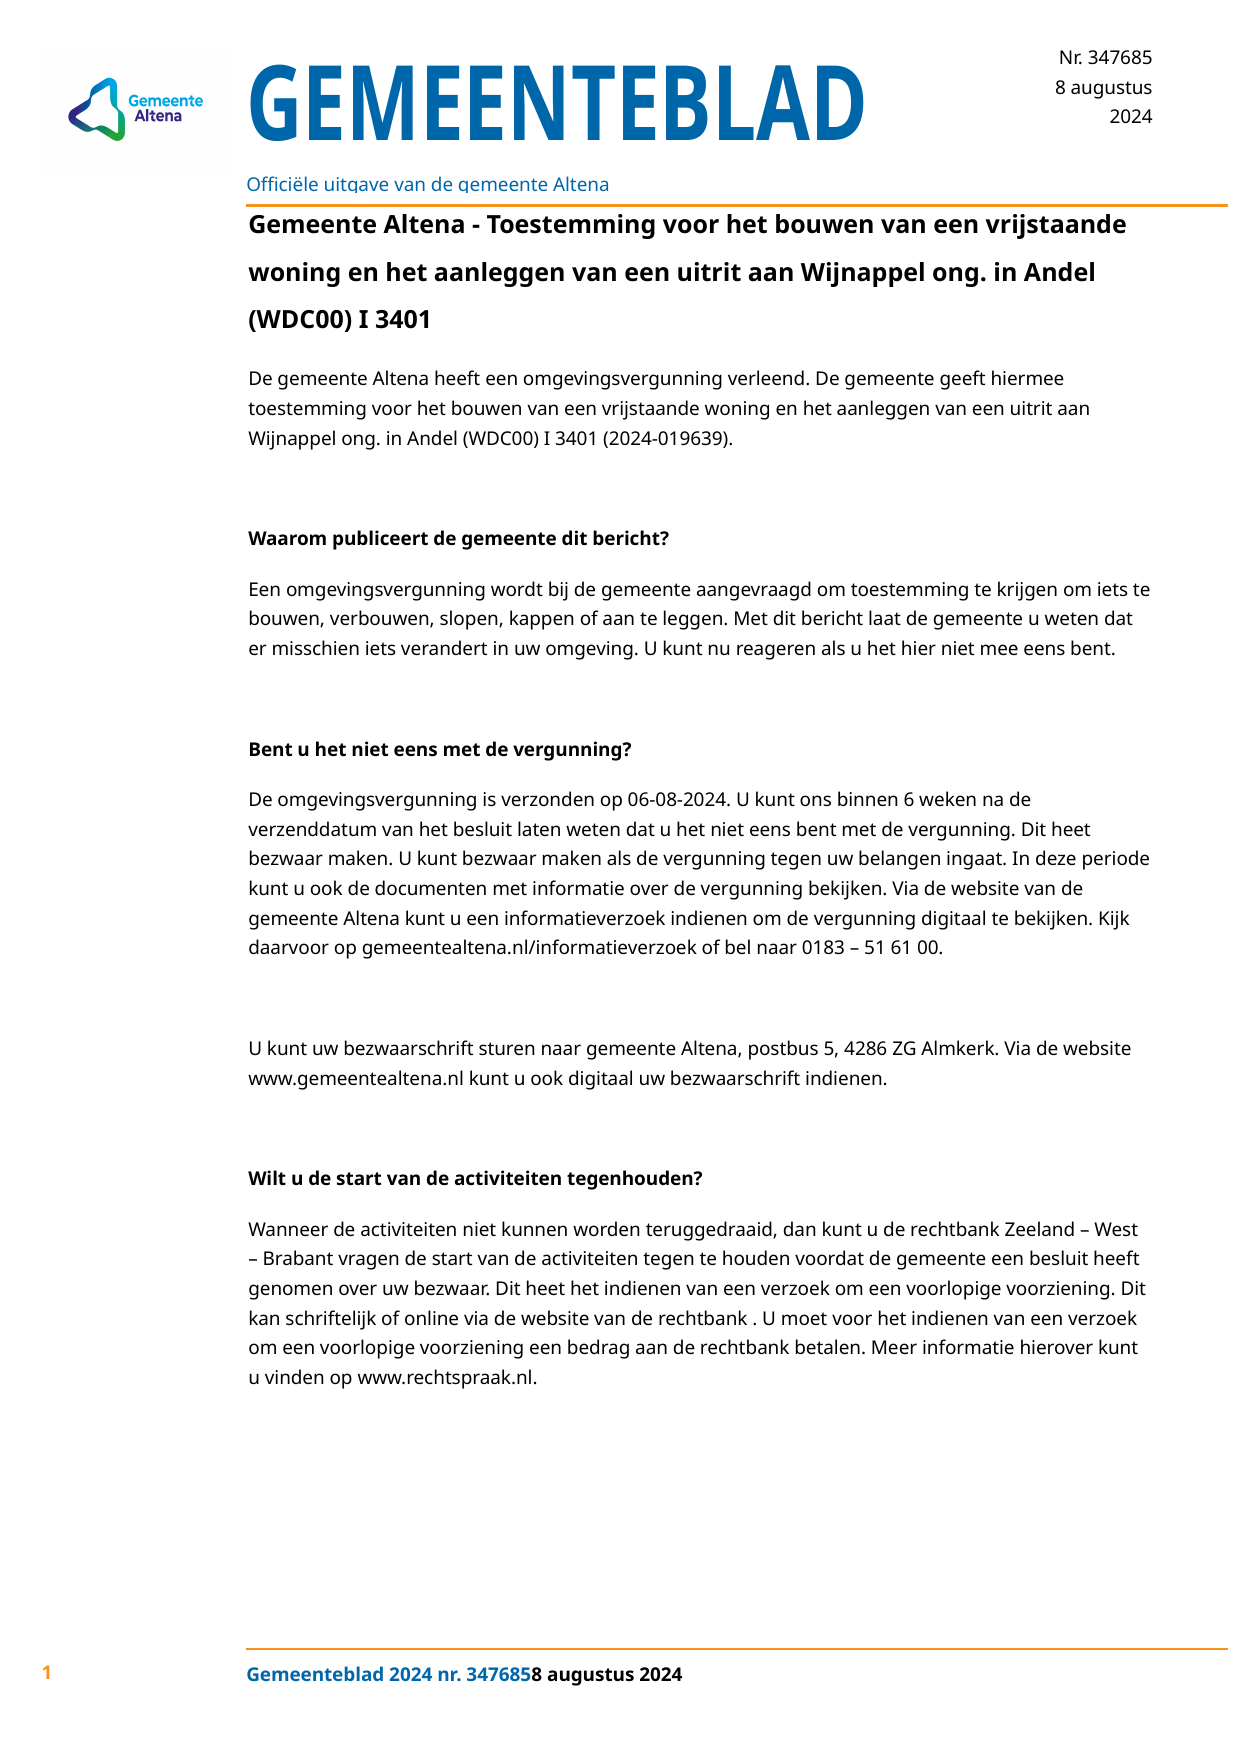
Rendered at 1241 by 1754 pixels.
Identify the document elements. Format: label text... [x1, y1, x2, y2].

text Gemeente Altena - Toestemming voor het bouwen van een vrijstaande woning en het aanleggen van een uitrit aan Wijnappel ong. in Andel (WDC00) I 3401 [248, 207, 1152, 336]
text Waarom publiceert de gemeente dit bericht? [248, 526, 1152, 551]
text Wanneer de activiteiten niet kunnen worden teruggedraaid, dan kunt u de rechtbank Zeeland – West – Brabant vragen de start van de activiteiten tegen te houden voordat de gemeente een besluit heeft genomen over uw bezwaar. Dit heet het indienen van een verzoek om een voorlopige voorziening. Dit kan schriftelijk of online via de website van de rechtbank . U moet voor het indienen van een verzoek om een voorlopige voorziening een bedrag aan de rechtbank betalen. Meer informatie hierover kunt u vinden op www.rechtspraak.nl. [248, 1216, 1152, 1389]
text Een omgevingsvergunning wordt bij de gemeente aangevraagd om toestemming te krijgen om iets te bouwen, verbouwen, slopen, kappen of aan te leggen. Met dit bericht laat de gemeente u weten dat er misschien iets verandert in uw omgeving. U kunt nu reageren als u het hier niet mee eens bent. [248, 576, 1152, 661]
text De omgevingsvergunning is verzonden op 06-08-2024. U kunt ons binnen 6 weken na de verzenddatum van het besluit laten weten dat u het niet eens bent met de vergunning. Dit heet bezwaar maken. U kunt bezwaar maken als de vergunning tegen uw belangen ingaat. In deze periode kunt u ook de documenten met informatie over de vergunning bekijken. Via de website van de gemeente Altena kunt u een informatieverzoek indienen om de vergunning digitaal te bekijken. Kijk daarvoor op gemeentealtena.nl/informatieverzoek of bel naar 0183 – 51 61 00. [248, 786, 1152, 960]
text Bent u het niet eens met de vergunning? [248, 736, 1152, 762]
text U kunt uw bezwaarschrift sturen naar gemeente Altena, postbus 5, 4286 ZG Almkerk. Via de website www.gemeentealtena.nl kunt u ook digitaal uw bezwaarschrift indienen. [248, 1035, 1152, 1090]
picture [41, 47, 231, 172]
text De gemeente Altena heeft een omgevingsvergunning verleend. De gemeente geeft hiermee toestemming voor het bouwen van een vrijstaande woning en het aanleggen van een uitrit aan Wijnappel ong. in Andel (WDC00) I 3401 (2024-019639). [248, 366, 1152, 450]
text Wilt u de start van de activiteiten tegenhouden? [248, 1166, 1152, 1191]
